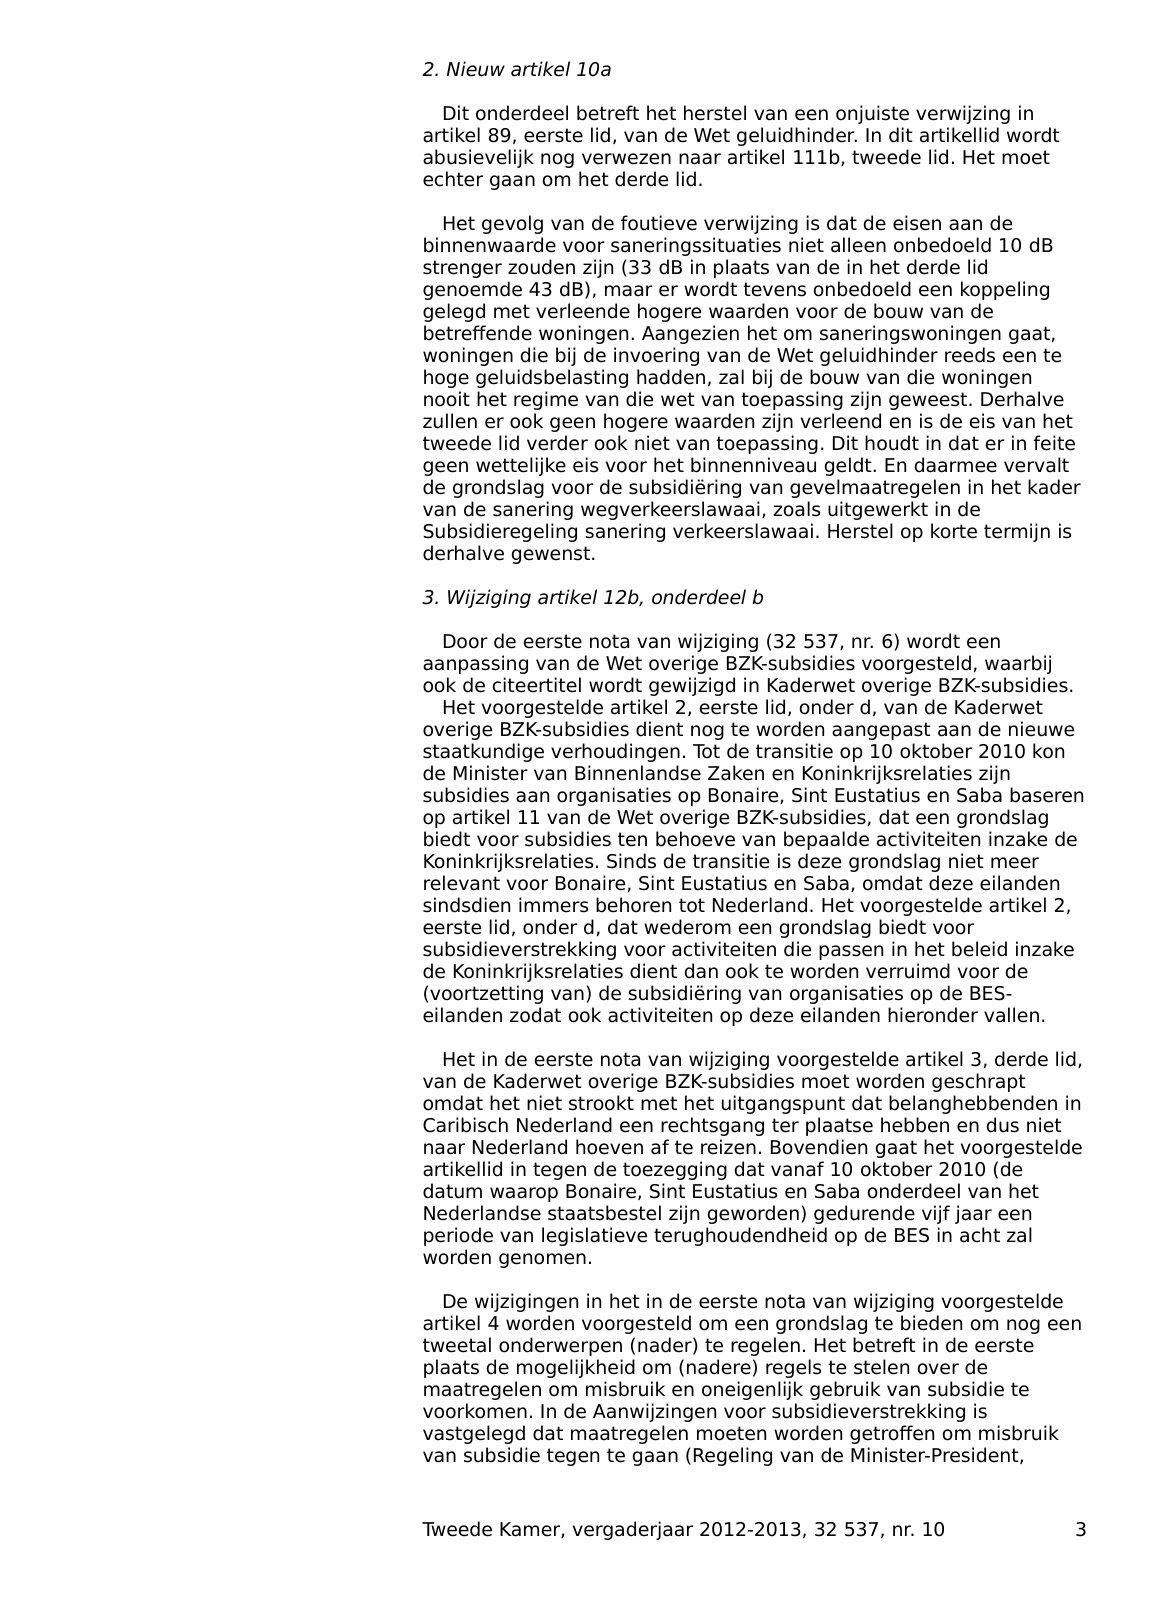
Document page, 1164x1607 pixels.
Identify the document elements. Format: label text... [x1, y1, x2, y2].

text Door de eerste nota van wijziging (32 537, nr. 6) wordt een aanpassing van de Wet overige BZK-subsidies voorgesteld, waarbij ook de citeertitel wordt gewijzigd in Kaderwet overige BZK-subsidies. [422, 631, 1087, 697]
subtitle 3. Wijziging artikel 12b, onderdeel b [422, 587, 1087, 609]
subtitle 2. Nieuw artikel 10a [422, 59, 1087, 81]
text Het voorgestelde artikel 2, eerste lid, onder d, van de Kaderwet overige BZK-subsidies dient nog te worden aangepast aan de nieuwe staatkundige verhoudingen. Tot de transitie op 10 oktober 2010 kon de Minister van Binnenlandse Zaken en Koninkrijksrelaties zijn subsidies aan organisaties op Bonaire, Sint Eustatius en Saba baseren op artikel 11 van de Wet overige BZK-subsidies, dat een grondslag biedt voor subsidies ten behoeve van bepaalde activiteiten inzake de Koninkrijksrelaties. Sinds de transitie is deze grondslag niet meer relevant voor Bonaire, Sint Eustatius en Saba, omdat deze eilanden sindsdien immers behoren tot Nederland. Het voorgestelde artikel 2, eerste lid, onder d, dat wederom een grondslag biedt voor subsidieverstrekking voor activiteiten die passen in het beleid inzake de Koninkrijksrelaties dient dan ook te worden verruimd voor de (voortzetting van) de subsidiëring van organisaties op de BES-eilanden zodat ook activiteiten op deze eilanden hieronder vallen. [422, 697, 1087, 1027]
text De wijzigingen in het in de eerste nota van wijziging voorgestelde artikel 4 worden voorgesteld om een grondslag te bieden om nog een tweetal onderwerpen (nader) te regelen. Het betreft in de eerste plaats de mogelijkheid om (nadere) regels te stelen over de maatregelen om misbruik en oneigenlijk gebruik van subsidie te voorkomen. In de Aanwijzingen voor subsidieverstrekking is vastgelegd dat maatregelen moeten worden getroffen om misbruik van subsidie tegen te gaan (Regeling van de Minister-President, [422, 1291, 1087, 1467]
text Dit onderdeel betreft het herstel van een onjuiste verwijzing in artikel 89, eerste lid, van de Wet geluidhinder. In dit artikellid wordt abusievelijk nog verwezen naar artikel 111b, tweede lid. Het moet echter gaan om het derde lid. [422, 103, 1087, 191]
text Het in de eerste nota van wijziging voorgestelde artikel 3, derde lid, van de Kaderwet overige BZK-subsidies moet worden geschrapt omdat het niet strookt met het uitgangspunt dat belanghebbenden in Caribisch Nederland een rechtsgang ter plaatse hebben en dus niet naar Nederland hoeven af te reizen. Bovendien gaat het voorgestelde artikellid in tegen de toezegging dat vanaf 10 oktober 2010 (de datum waarop Bonaire, Sint Eustatius en Saba onderdeel van het Nederlandse staatsbestel zijn geworden) gedurende vijf jaar een periode van legislatieve terughoudendheid op de BES in acht zal worden genomen. [422, 1049, 1087, 1269]
text Het gevolg van de foutieve verwijzing is dat de eisen aan de binnenwaarde voor saneringssituaties niet alleen onbedoeld 10 dB strenger zouden zijn (33 dB in plaats van de in het derde lid genoemde 43 dB), maar er wordt tevens onbedoeld een koppeling gelegd met verleende hogere waarden voor de bouw van de betreffende woningen. Aangezien het om saneringswoningen gaat, woningen die bij de invoering van de Wet geluidhinder reeds een te hoge geluidsbelasting hadden, zal bij de bouw van die woningen nooit het regime van die wet van toepassing zijn geweest. Derhalve zullen er ook geen hogere waarden zijn verleend en is de eis van het tweede lid verder ook niet van toepassing. Dit houdt in dat er in feite geen wettelijke eis voor het binnenniveau geldt. En daarmee vervalt de grondslag voor de subsidiëring van gevelmaatregelen in het kader van de sanering wegverkeerslawaai, zoals uitgewerkt in de Subsidieregeling sanering verkeerslawaai. Herstel op korte termijn is derhalve gewenst. [422, 213, 1087, 565]
